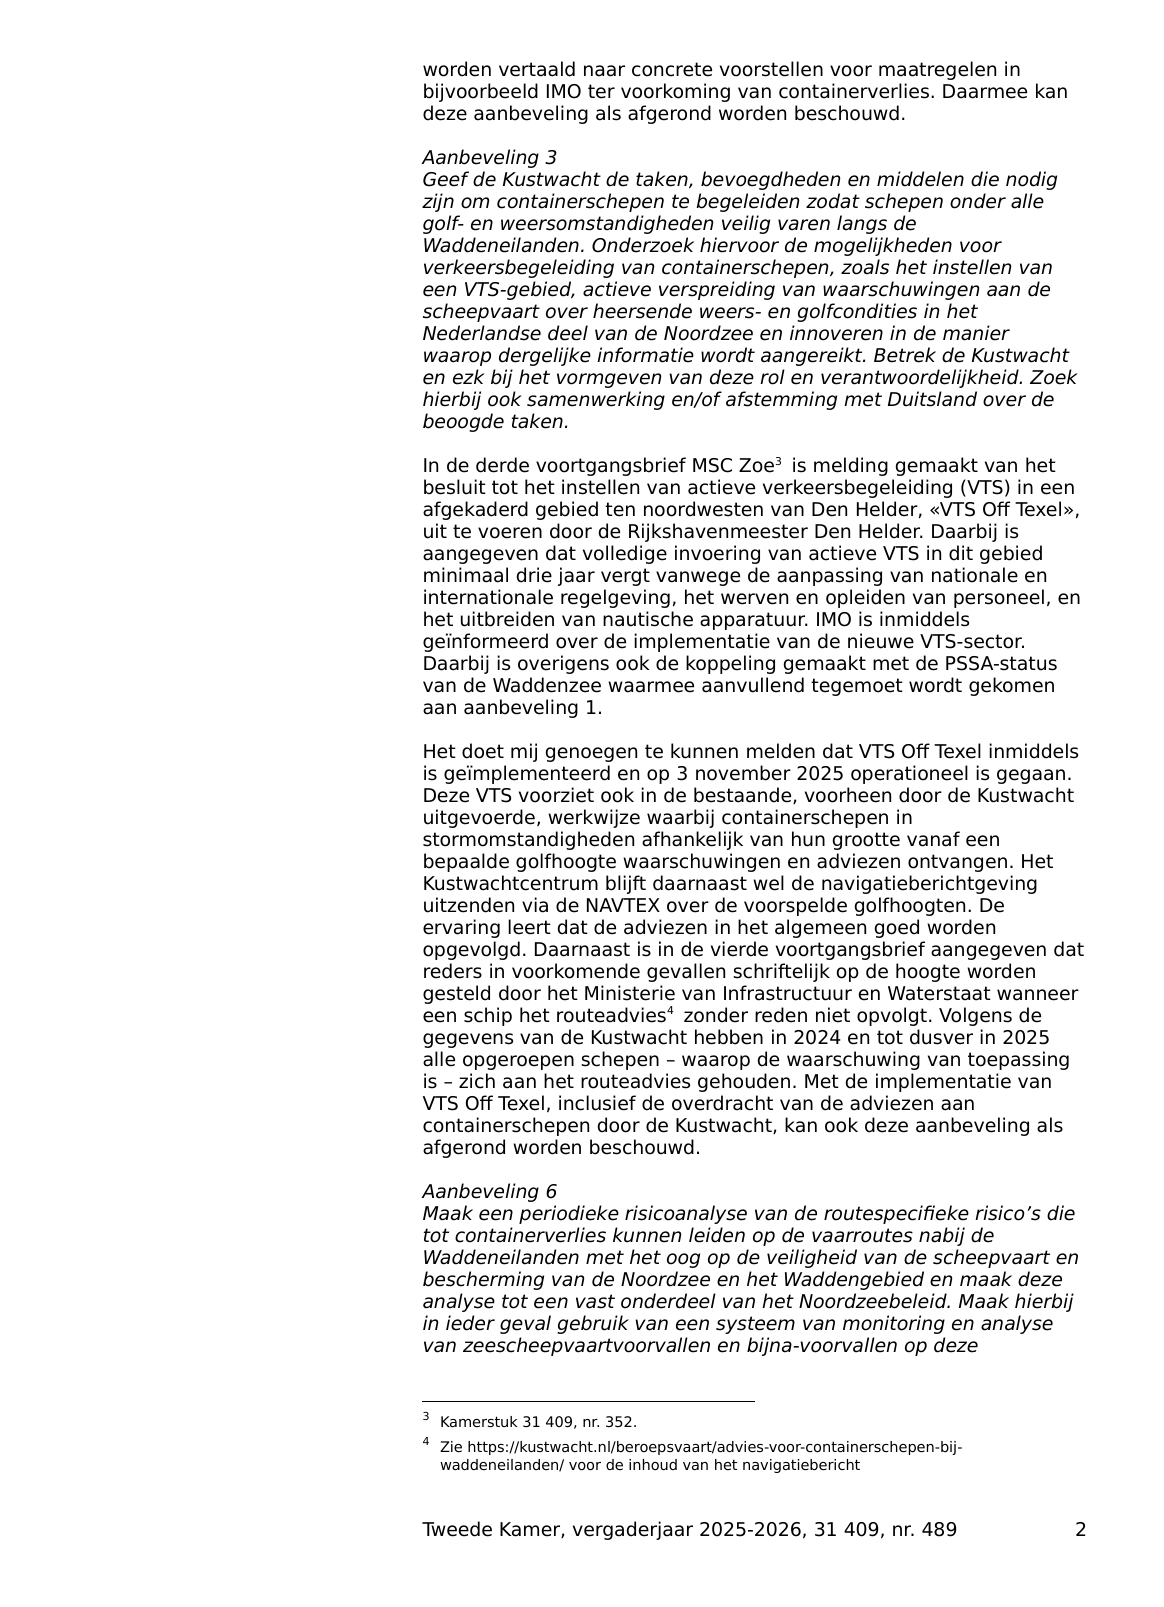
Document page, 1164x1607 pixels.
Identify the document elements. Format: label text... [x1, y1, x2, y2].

text Geef de Kustwacht de taken, bevoegdheden en middelen die nodig zijn om containerschepen te begeleiden zodat schepen onder alle golf- en weersomstandigheden veilig varen langs de Waddeneilanden. Onderzoek hiervoor de mogelijkheden voor verkeersbegeleiding van containerschepen, zoals het instellen van een VTS-gebied, actieve verspreiding van waarschuwingen aan de scheepvaart over heersende weers- en golfcondities in het Nederlandse deel van de Noordzee en innoveren in de manier waarop dergelijke informatie wordt aangereikt. Betrek de Kustwacht en ezk bij het vormgeven van deze rol en verantwoordelijkheid. Zoek hierbij ook samenwerking en/of afstemming met Duitsland over de beoogde taken. [422, 169, 1087, 433]
text worden vertaald naar concrete voorstellen voor maatregelen in bijvoorbeeld IMO ter voorkoming van containerverlies. Daarmee kan deze aanbeveling als afgerond worden beschouwd. [422, 59, 1087, 125]
text Aanbeveling 6 [422, 1181, 1087, 1203]
text Kamerstuk 31 409, nr. 352. [422, 1410, 1087, 1432]
text Maak een periodieke risicoanalyse van de routespecifieke risico’s die tot containerverlies kunnen leiden op de vaarroutes nabij de Waddeneilanden met het oog op de veiligheid van de scheepvaart en bescherming van de Noordzee en het Waddengebied en maak deze analyse tot een vast onderdeel van het Noordzeebeleid. Maak hierbij in ieder geval gebruik van een systeem van monitoring en analyse van zeescheepvaartvoorvallen en bijna-voorvallen op deze [422, 1203, 1087, 1357]
text In de derde voortgangsbrief MSC Zoe is melding gemaakt van het besluit tot het instellen van actieve verkeersbegeleiding (VTS) in een afgekaderd gebied ten noordwesten van Den Helder, «VTS Off Texel», uit te voeren door de Rijkshavenmeester Den Helder. Daarbij is aangegeven dat volledige invoering van actieve VTS in dit gebied minimaal drie jaar vergt vanwege de aanpassing van nationale en internationale regelgeving, het werven en opleiden van personeel, en het uitbreiden van nautische apparatuur. IMO is inmiddels geïnformeerd over de implementatie van de nieuwe VTS-sector. Daarbij is overigens ook de koppeling gemaakt met de PSSA-status van de Waddenzee waarmee aanvullend tegemoet wordt gekomen aan aanbeveling 1. [422, 455, 1087, 719]
text Het doet mij genoegen te kunnen melden dat VTS Off Texel inmiddels is geïmplementeerd en op 3 november 2025 operationeel is gegaan. Deze VTS voorziet ook in de bestaande, voorheen door de Kustwacht uitgevoerde, werkwijze waarbij containerschepen in stormomstandigheden afhankelijk van hun grootte vanaf een bepaalde golfhoogte waarschuwingen en adviezen ontvangen. Het Kustwachtcentrum blijft daarnaast wel de navigatieberichtgeving uitzenden via de NAVTEX over de voorspelde golfhoogten. De ervaring leert dat de adviezen in het algemeen goed worden opgevolgd. Daarnaast is in de vierde voortgangsbrief aangegeven dat reders in voorkomende gevallen schriftelijk op de hoogte worden gesteld door het Ministerie van Infrastructuur en Waterstaat wanneer een schip het routeadvies zonder reden niet opvolgt. Volgens de gegevens van de Kustwacht hebben in 2024 en tot dusver in 2025 alle opgeroepen schepen – waarop de waarschuwing van toepassing is – zich aan het routeadvies gehouden. Met de implementatie van VTS Off Texel, inclusief de overdracht van de adviezen aan containerschepen door de Kustwacht, kan ook deze aanbeveling als afgerond worden beschouwd. [422, 741, 1087, 1159]
text Aanbeveling 3 [422, 147, 1087, 169]
text Zie https://kustwacht.nl/beroepsvaart/advies-voor-containerschepen-bij-waddeneilanden/ voor de inhoud van het navigatiebericht [422, 1435, 1087, 1474]
